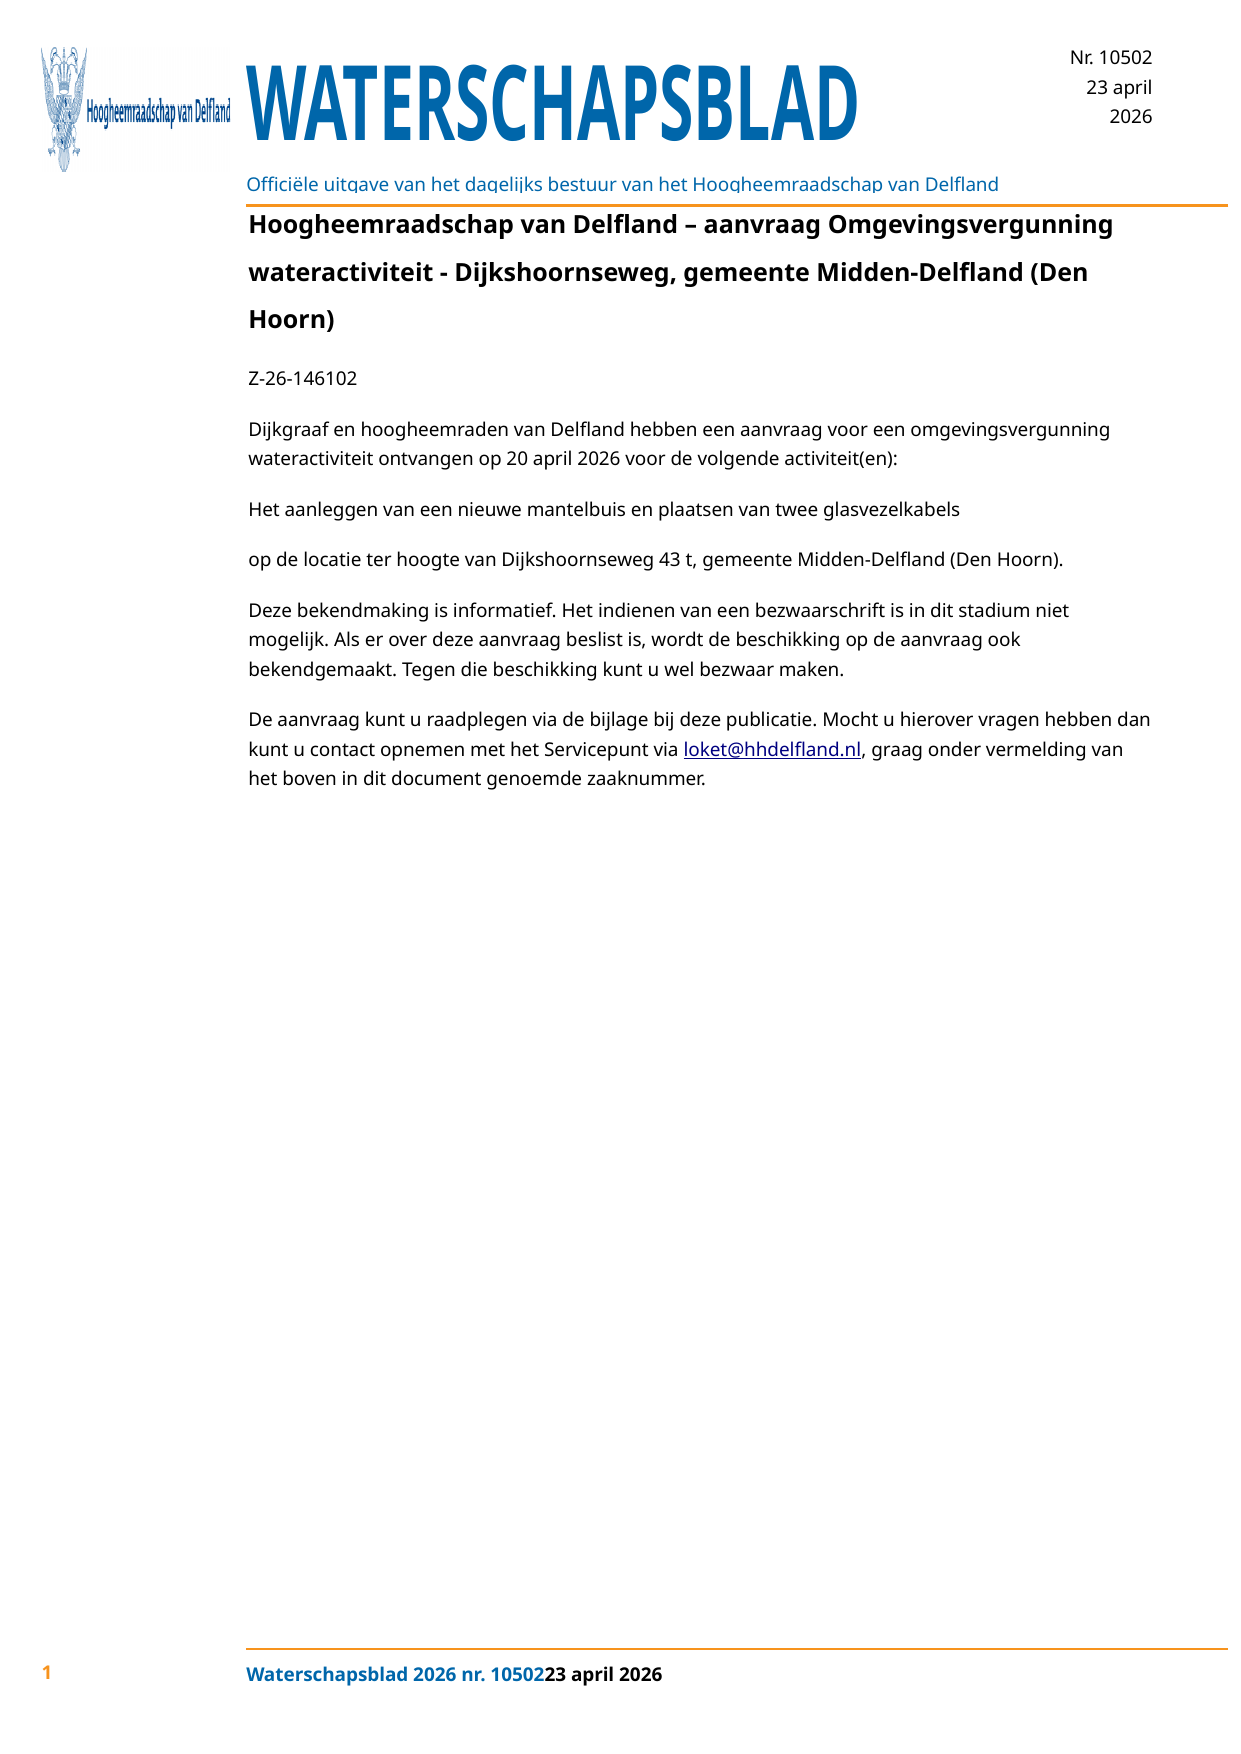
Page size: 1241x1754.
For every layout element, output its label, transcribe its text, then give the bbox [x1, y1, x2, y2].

text Het aanleggen van een nieuwe mantelbuis en plaatsen van twee glasvezelkabels [248, 496, 1152, 522]
text op de locatie ter hoogte van Dijkshoornseweg 43 t, gemeente Midden-Delfland (Den Hoorn). [248, 546, 1152, 572]
text Deze bekendmaking is informatief. Het indienen van een bezwaarschrift is in dit stadium niet mogelijk. Als er over deze aanvraag beslist is, wordt de beschikking op de aanvraag ook bekendgemaakt. Tegen die beschikking kunt u wel bezwaar maken. [248, 597, 1152, 682]
text Dijkgraaf en hoogheemraden van Delfland hebben een aanvraag voor een omgevingsvergunning wateractiviteit ontvangen op 20 april 2026 voor de volgende activiteit(en): [248, 416, 1152, 471]
text Z-26-146102 [248, 366, 1152, 391]
picture [41, 47, 231, 172]
text Hoogheemraadschap van Delfland – aanvraag Omgevingsvergunning wateractiviteit - Dijkshoornseweg, gemeente Midden-Delfland (Den Hoorn) [248, 207, 1152, 336]
text De aanvraag kunt u raadplegen via de bijlage bij deze publicatie. Mocht u hierover vragen hebben dan kunt u contact opnemen met het Servicepunt via loket@hhdelfland.nl, graag onder vermelding van het boven in dit document genoemde zaaknummer. [248, 706, 1152, 791]
